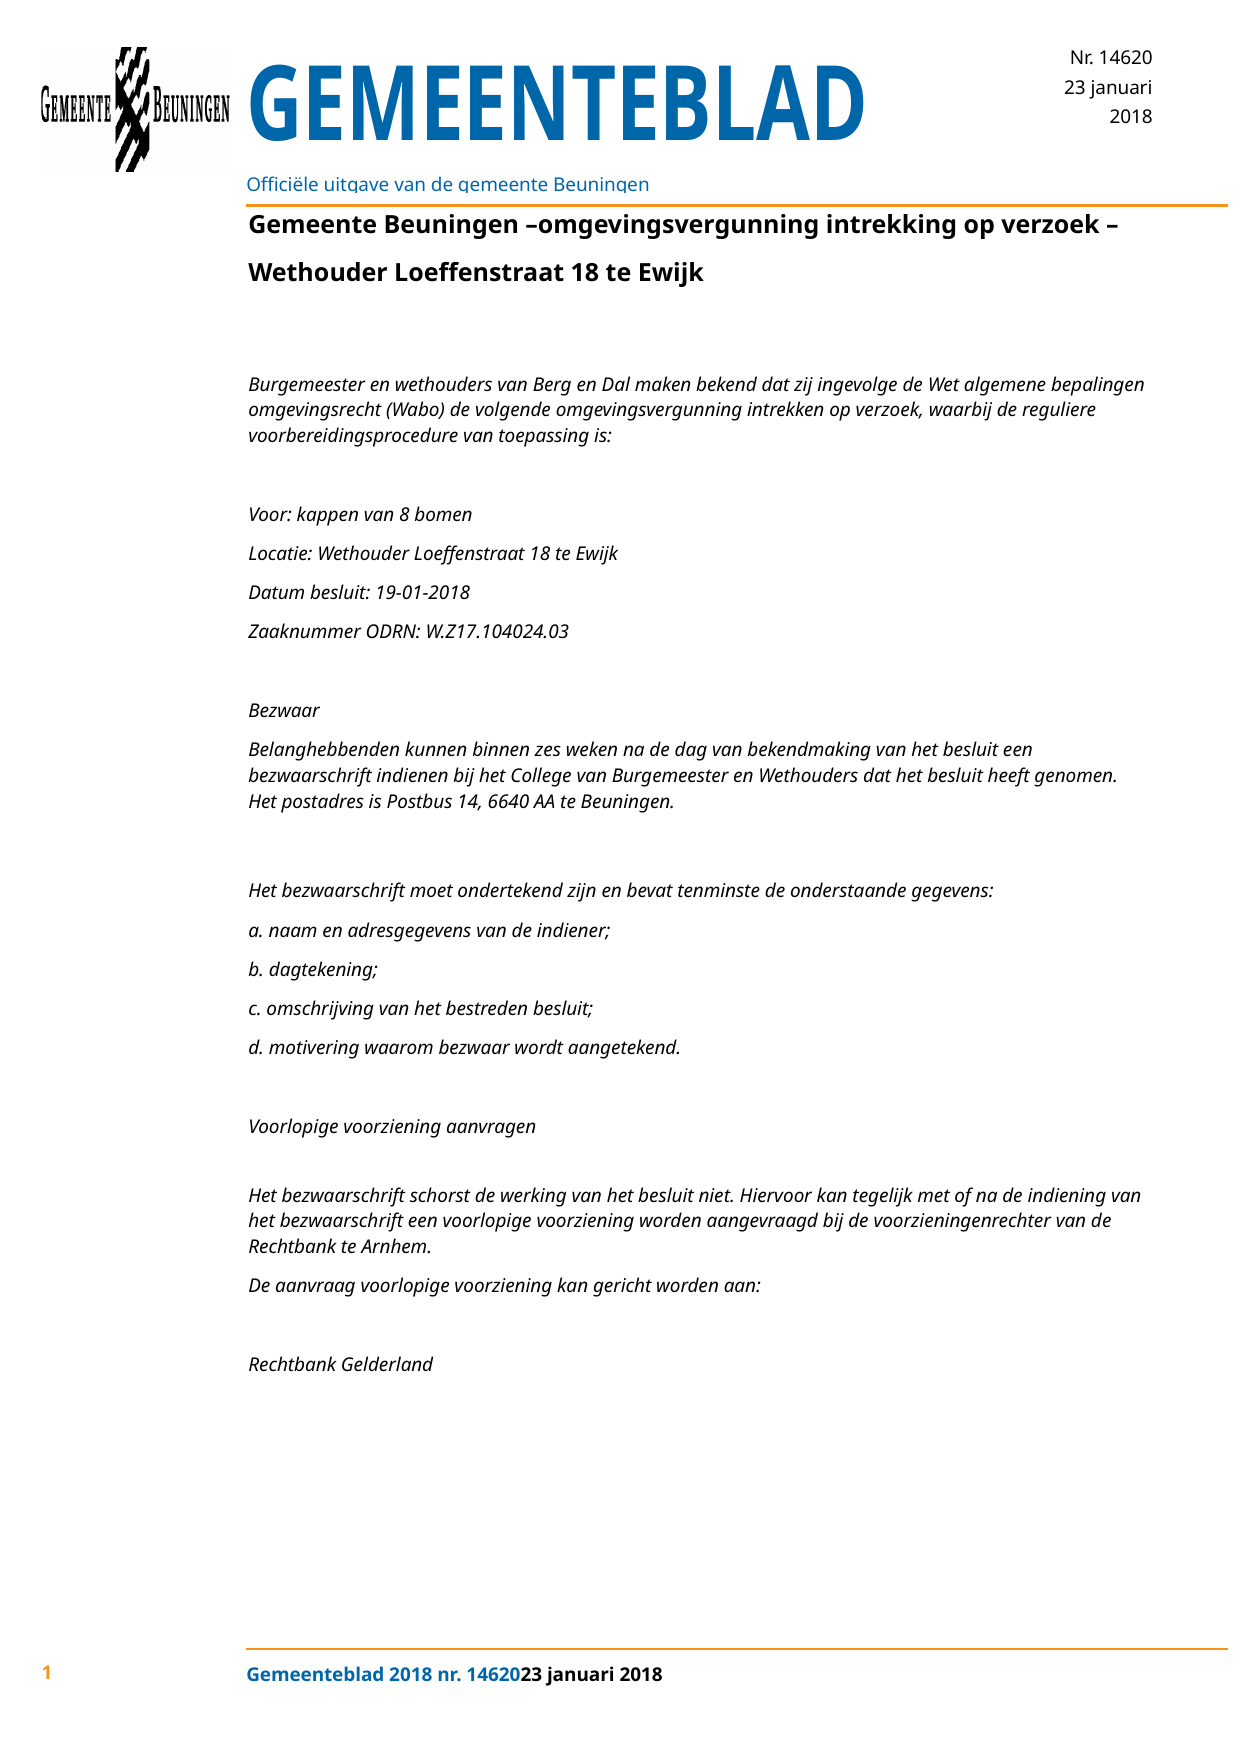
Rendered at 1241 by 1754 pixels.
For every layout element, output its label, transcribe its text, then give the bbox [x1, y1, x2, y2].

text Het bezwaarschrift schorst de werking van het besluit niet. Hiervoor kan tegelijk met of na de indiening van het bezwaarschrift een voorlopige voorziening worden aangevraagd bij de voorzieningenrechter van de Rechtbank te Arnhem. [248, 1182, 1152, 1259]
text Locatie: Wethouder Loeffenstraat 18 te Ewijk [248, 540, 1152, 566]
text Burgemeester en wethouders van Berg en Dal maken bekend dat zij ingevolge de Wet algemene bepalingen omgevingsrecht (Wabo) de volgende omgevingsvergunning intrekken op verzoek, waarbij de reguliere voorbereidingsprocedure van toepassing is: [248, 371, 1152, 448]
picture [41, 47, 231, 172]
text De aanvraag voorlopige voorziening kan gericht worden aan: [248, 1273, 1152, 1298]
text b. dagtekening; [248, 956, 1152, 982]
text c. omschrijving van het bestreden besluit; [248, 995, 1152, 1021]
text d. motivering waarom bezwaar wordt aangetekend. [248, 1034, 1152, 1060]
text Zaaknummer ODRN: W.Z17.104024.03 [248, 618, 1152, 644]
text Voor: kappen van 8 bomen [248, 501, 1152, 526]
text Rechtbank Gelderland [248, 1351, 1152, 1377]
text Belanghebbenden kunnen binnen zes weken na de dag van bekendmaking van het besluit een bezwaarschrift indienen bij het College van Burgemeester en Wethouders dat het besluit heeft genomen. Het postadres is Postbus 14, 6640 AA te Beuningen. [248, 736, 1152, 813]
text Datum besluit: 19-01-2018 [248, 579, 1152, 605]
text Bezwaar [248, 697, 1152, 723]
text Voorlopige voorziening aanvragen [248, 1113, 1152, 1139]
text Gemeente Beuningen –omgevingsvergunning intrekking op verzoek – Wethouder Loeffenstraat 18 te Ewijk [248, 207, 1152, 288]
text a. naam en adresgegevens van de indiener; [248, 917, 1152, 942]
text Het bezwaarschrift moet ondertekend zijn en bevat tenminste de onderstaande gegevens: [248, 877, 1152, 903]
